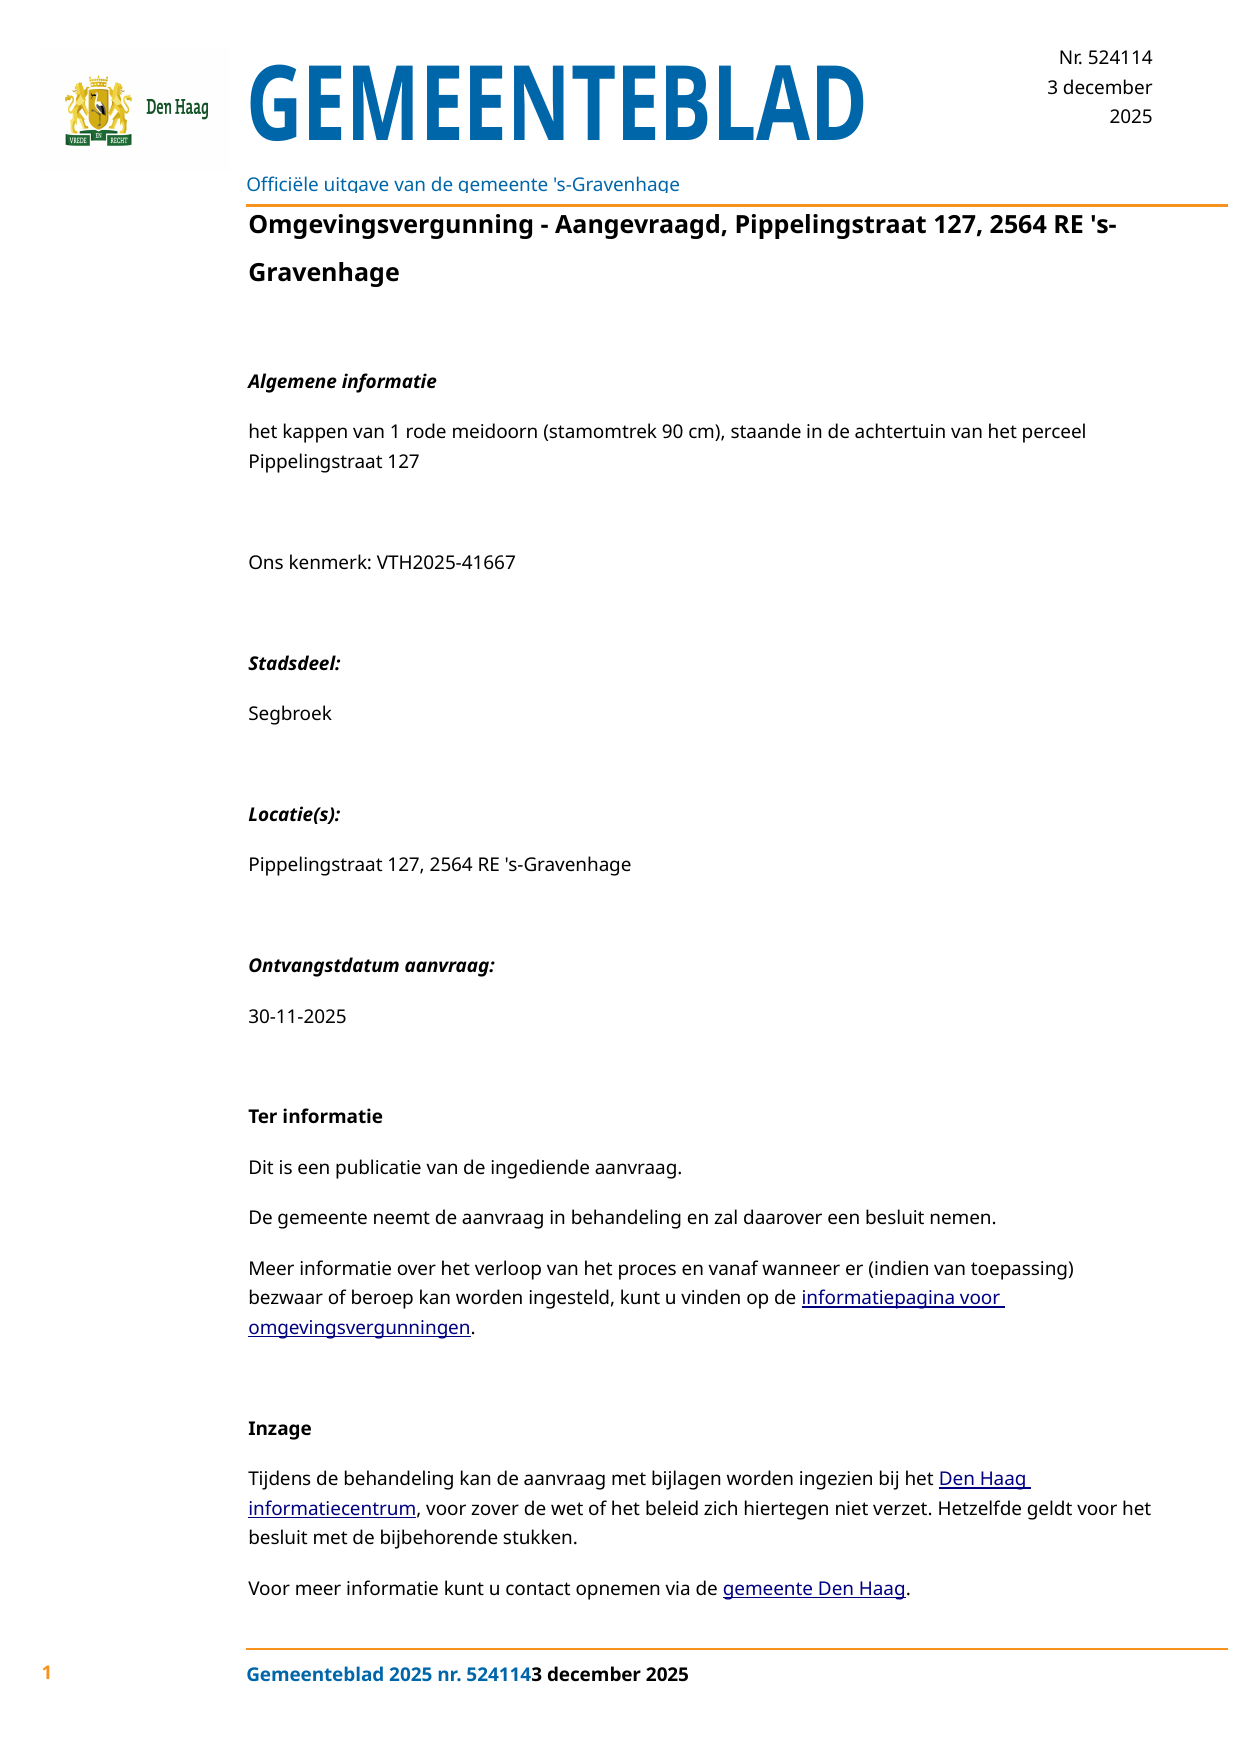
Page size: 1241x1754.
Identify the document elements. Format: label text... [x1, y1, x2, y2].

text Ontvangstdatum aanvraag: [248, 952, 1152, 978]
text Stadsdeel: [248, 650, 1152, 676]
text De gemeente neemt de aanvraag in behandeling en zal daarover een besluit nemen. [248, 1204, 1152, 1230]
text Inzage [248, 1415, 1152, 1441]
text Meer informatie over het verloop van het proces en vanaf wanneer er (indien van toepassing) bezwaar of beroep kan worden ingesteld, kunt u vinden op de informatiepagina voor omgevingsvergunningen. [248, 1255, 1152, 1340]
text Ter informatie [248, 1104, 1152, 1129]
text Ons kenmerk: VTH2025-41667 [248, 549, 1152, 575]
text Segbroek [248, 700, 1152, 726]
text Algemene informatie [248, 368, 1152, 394]
text Tijdens de behandeling kan de aanvraag met bijlagen worden ingezien bij het Den Haag informatiecentrum, voor zover de wet of het beleid zich hiertegen niet verzet. Hetzelfde geldt voor het besluit met de bijbehorende stukken. [248, 1465, 1152, 1550]
picture [41, 47, 231, 172]
text 30-11-2025 [248, 1003, 1152, 1029]
text Voor meer informatie kunt u contact opnemen via de gemeente Den Haag. [248, 1575, 1152, 1601]
text Omgevingsvergunning - Aangevraagd, Pippelingstraat 127, 2564 RE 's-Gravenhage [248, 207, 1152, 288]
text Pippelingstraat 127, 2564 RE 's-Gravenhage [248, 852, 1152, 877]
text Dit is een publicatie van de ingediende aanvraag. [248, 1154, 1152, 1180]
text Locatie(s): [248, 801, 1152, 827]
text het kappen van 1 rode meidoorn (stamomtrek 90 cm), staande in de achtertuin van het perceel Pippelingstraat 127 [248, 419, 1152, 474]
